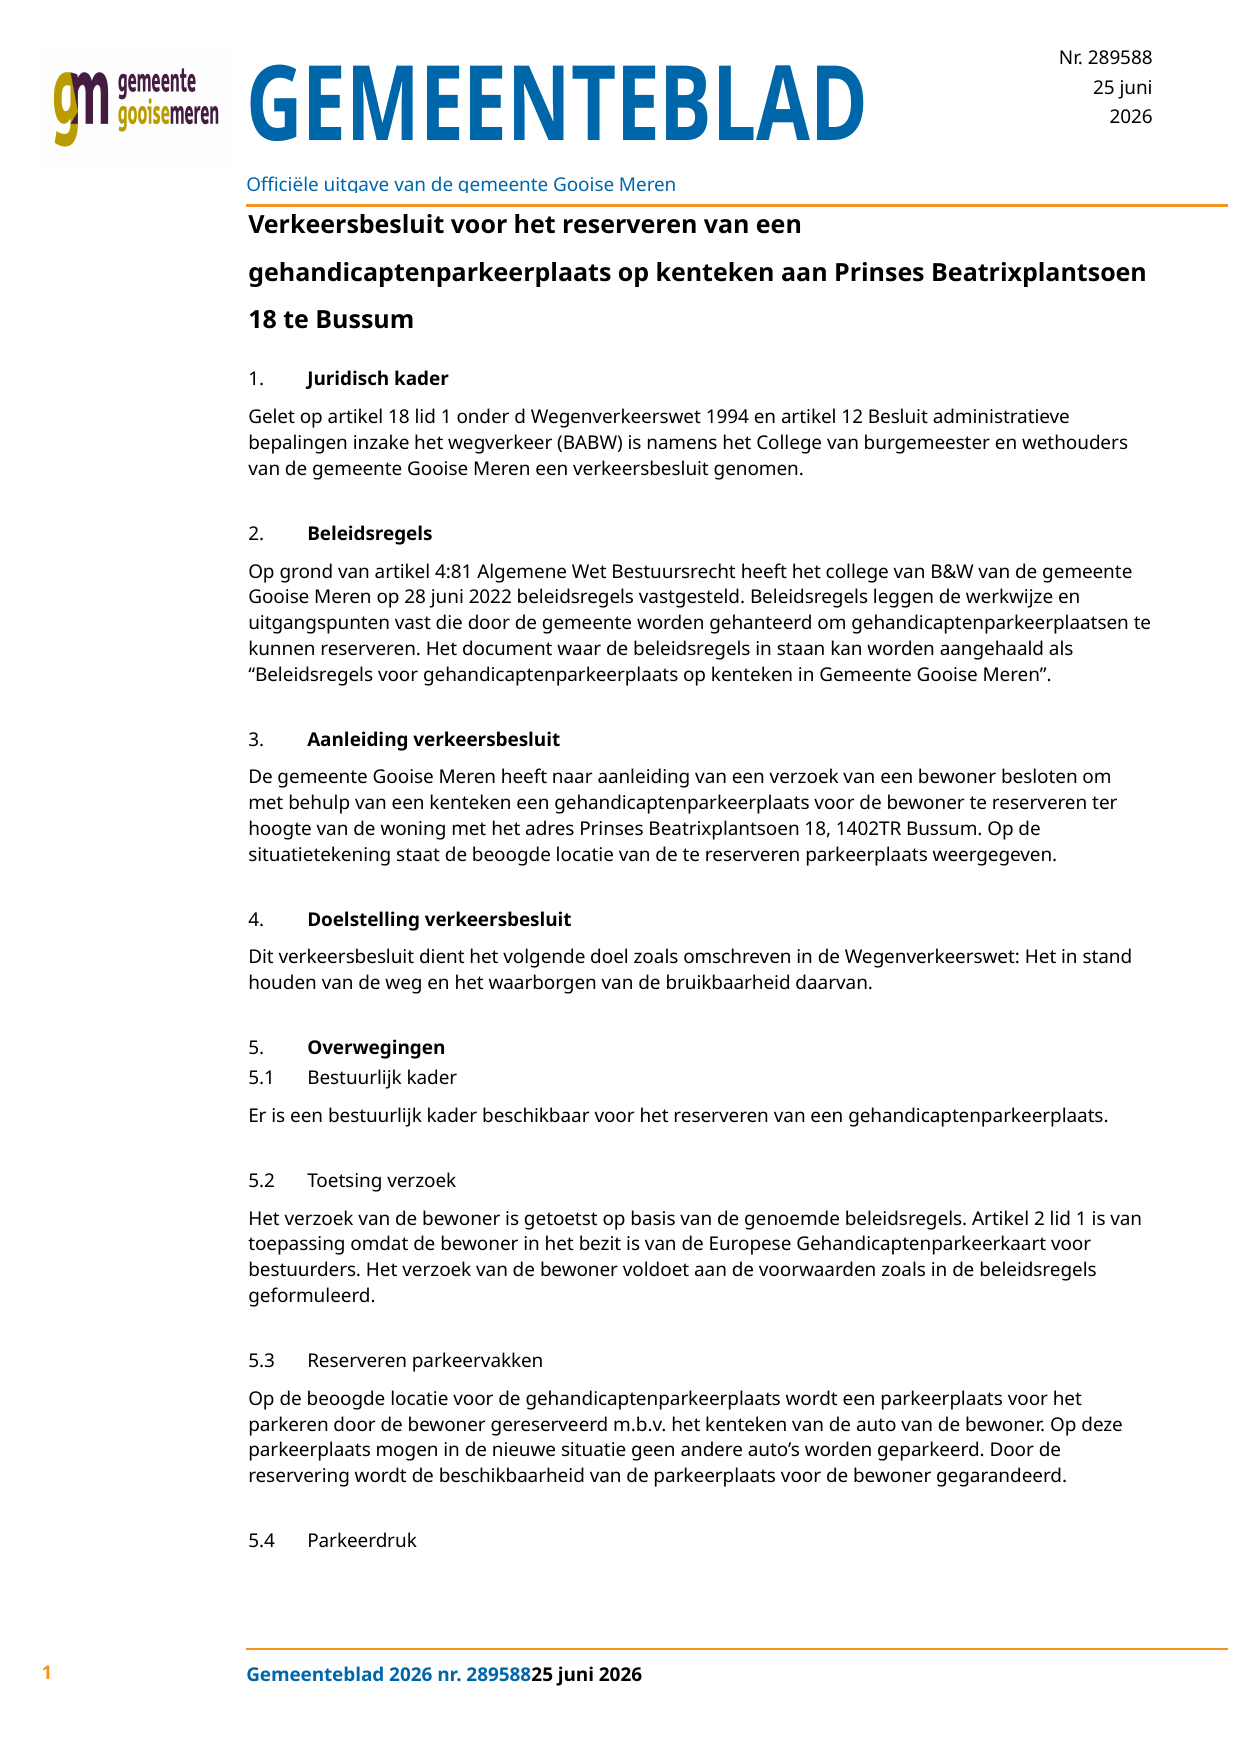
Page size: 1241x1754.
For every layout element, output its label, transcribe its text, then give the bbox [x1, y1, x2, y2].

list Juridisch kader [248, 366, 1152, 391]
text Op grond van artikel 4:81 Algemene Wet Bestuursrecht heeft het college van B&W van de gemeente Gooise Meren op 28 juni 2022 beleidsregels vastgesteld. Beleidsregels leggen de werkwijze en uitgangspunten vast die door de gemeente worden gehanteerd om gehandicaptenparkeerplaatsen te kunnen reserveren. Het document waar de beleidsregels in staan kan worden aangehaald als “Beleidsregels voor gehandicaptenparkeerplaats op kenteken in Gemeente Gooise Meren”. [248, 558, 1152, 686]
text Dit verkeersbesluit dient het volgende doel zoals omschreven in de Wegenverkeerswet: Het in stand houden van de weg en het waarborgen van de bruikbaarheid daarvan. [248, 944, 1152, 995]
text Er is een bestuurlijk kader beschikbaar voor het reserveren van een gehandicaptenparkeerplaats. [248, 1102, 1152, 1128]
list Toetsing verzoek [248, 1167, 1152, 1193]
text Het verzoek van de bewoner is getoetst op basis van de genoemde beleidsregels. Artikel 2 lid 1 is van toepassing omdat de bewoner in het bezit is van de Europese Gehandicaptenparkeerkaart voor bestuurders. Het verzoek van de bewoner voldoet aan de voorwaarden zoals in de beleidsregels geformuleerd. [248, 1205, 1152, 1308]
list Overwegingen [248, 1034, 1152, 1060]
text Gelet op artikel 18 lid 1 onder d Wegenverkeerswet 1994 en artikel 12 Besluit administratieve bepalingen inzake het wegverkeer (BABW) is namens het College van burgemeester en wethouders van de gemeente Gooise Meren een verkeersbesluit genomen. [248, 403, 1152, 481]
text Verkeersbesluit voor het reserveren van een gehandicaptenparkeerplaats op kenteken aan Prinses Beatrixplantsoen 18 te Bussum [248, 207, 1152, 336]
list Aanleiding verkeersbesluit [248, 726, 1152, 751]
text Op de beoogde locatie voor de gehandicaptenparkeerplaats wordt een parkeerplaats voor het parkeren door de bewoner gereserveerd m.b.v. het kenteken van de auto van de bewoner. Op deze parkeerplaats mogen in de nieuwe situatie geen andere auto’s worden geparkeerd. Door de reservering wordt de beschikbaarheid van de parkeerplaats voor de bewoner gegarandeerd. [248, 1385, 1152, 1488]
list Beleidsregels [248, 520, 1152, 546]
list Parkeerdruk [248, 1527, 1152, 1553]
picture [41, 47, 231, 172]
text De gemeente Gooise Meren heeft naar aanleiding van een verzoek van een bewoner besloten om met behulp van een kenteken een gehandicaptenparkeerplaats voor de bewoner te reserveren ter hoogte van de woning met het adres Prinses Beatrixplantsoen 18, 1402TR Bussum. Op de situatietekening staat de beoogde locatie van de te reserveren parkeerplaats weergegeven. [248, 764, 1152, 867]
list Doelstelling verkeersbesluit [248, 906, 1152, 932]
list Reserveren parkeervakken [248, 1347, 1152, 1373]
list Bestuurlijk kader [248, 1064, 1152, 1090]
